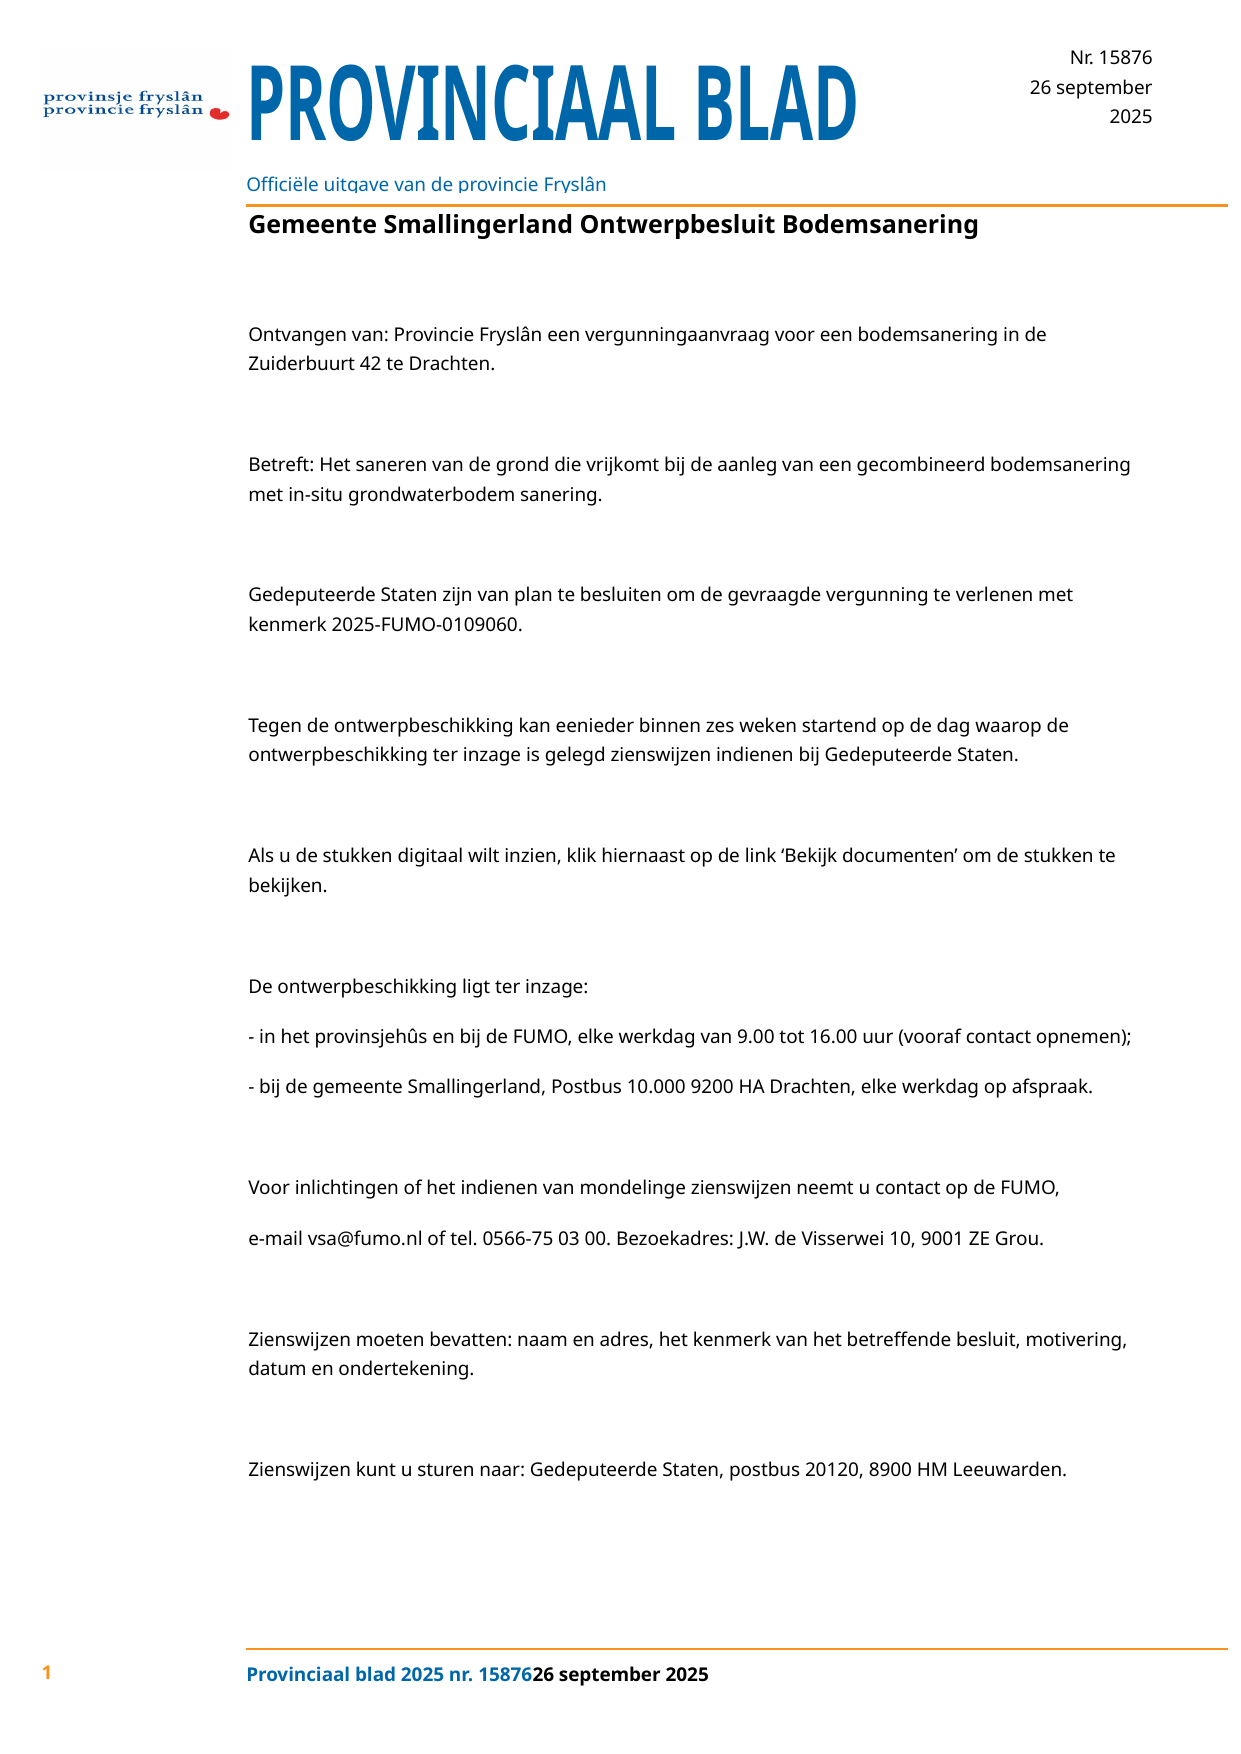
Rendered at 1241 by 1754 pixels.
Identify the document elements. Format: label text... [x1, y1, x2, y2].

text Voor inlichtingen of het indienen van mondelinge zienswijzen neemt u contact op de FUMO, [248, 1174, 1152, 1200]
text - in het provinsjehûs en bij de FUMO, elke werkdag van 9.00 tot 16.00 uur (vooraf contact opnemen); [248, 1023, 1152, 1049]
text - bij de gemeente Smallingerland, Postbus 10.000 9200 HA Drachten, elke werkdag op afspraak. [248, 1074, 1152, 1099]
text Gedeputeerde Staten zijn van plan te besluiten om de gevraagde vergunning te verlenen met kenmerk 2025-FUMO-0109060. [248, 582, 1152, 637]
text Gemeente Smallingerland Ontwerpbesluit Bodemsanering [248, 207, 1152, 241]
text Ontvangen van: Provincie Fryslân een vergunningaanvraag voor een bodemsanering in de Zuiderbuurt 42 te Drachten. [248, 321, 1152, 376]
picture [41, 47, 231, 172]
text Zienswijzen kunt u sturen naar: Gedeputeerde Staten, postbus 20120, 8900 HM Leeuwarden. [248, 1456, 1152, 1482]
text Zienswijzen moeten bevatten: naam en adres, het kenmerk van het betreffende besluit, motivering, datum en ondertekening. [248, 1326, 1152, 1381]
text Als u de stukken digitaal wilt inzien, klik hiernaast op de link ‘Bekijk documenten’ om de stukken te bekijken. [248, 842, 1152, 898]
text e-mail vsa@fumo.nl of tel. 0566-75 03 00. Bezoekadres: J.W. de Visserwei 10, 9001 ZE Grou. [248, 1225, 1152, 1251]
text Tegen de ontwerpbeschikking kan eenieder binnen zes weken startend op de dag waarop de ontwerpbeschikking ter inzage is gelegd zienswijzen indienen bij Gedeputeerde Staten. [248, 712, 1152, 767]
text De ontwerpbeschikking ligt ter inzage: [248, 973, 1152, 998]
text Betreft: Het saneren van de grond die vrijkomt bij de aanleg van een gecombineerd bodemsanering met in-situ grondwaterbodem sanering. [248, 451, 1152, 506]
